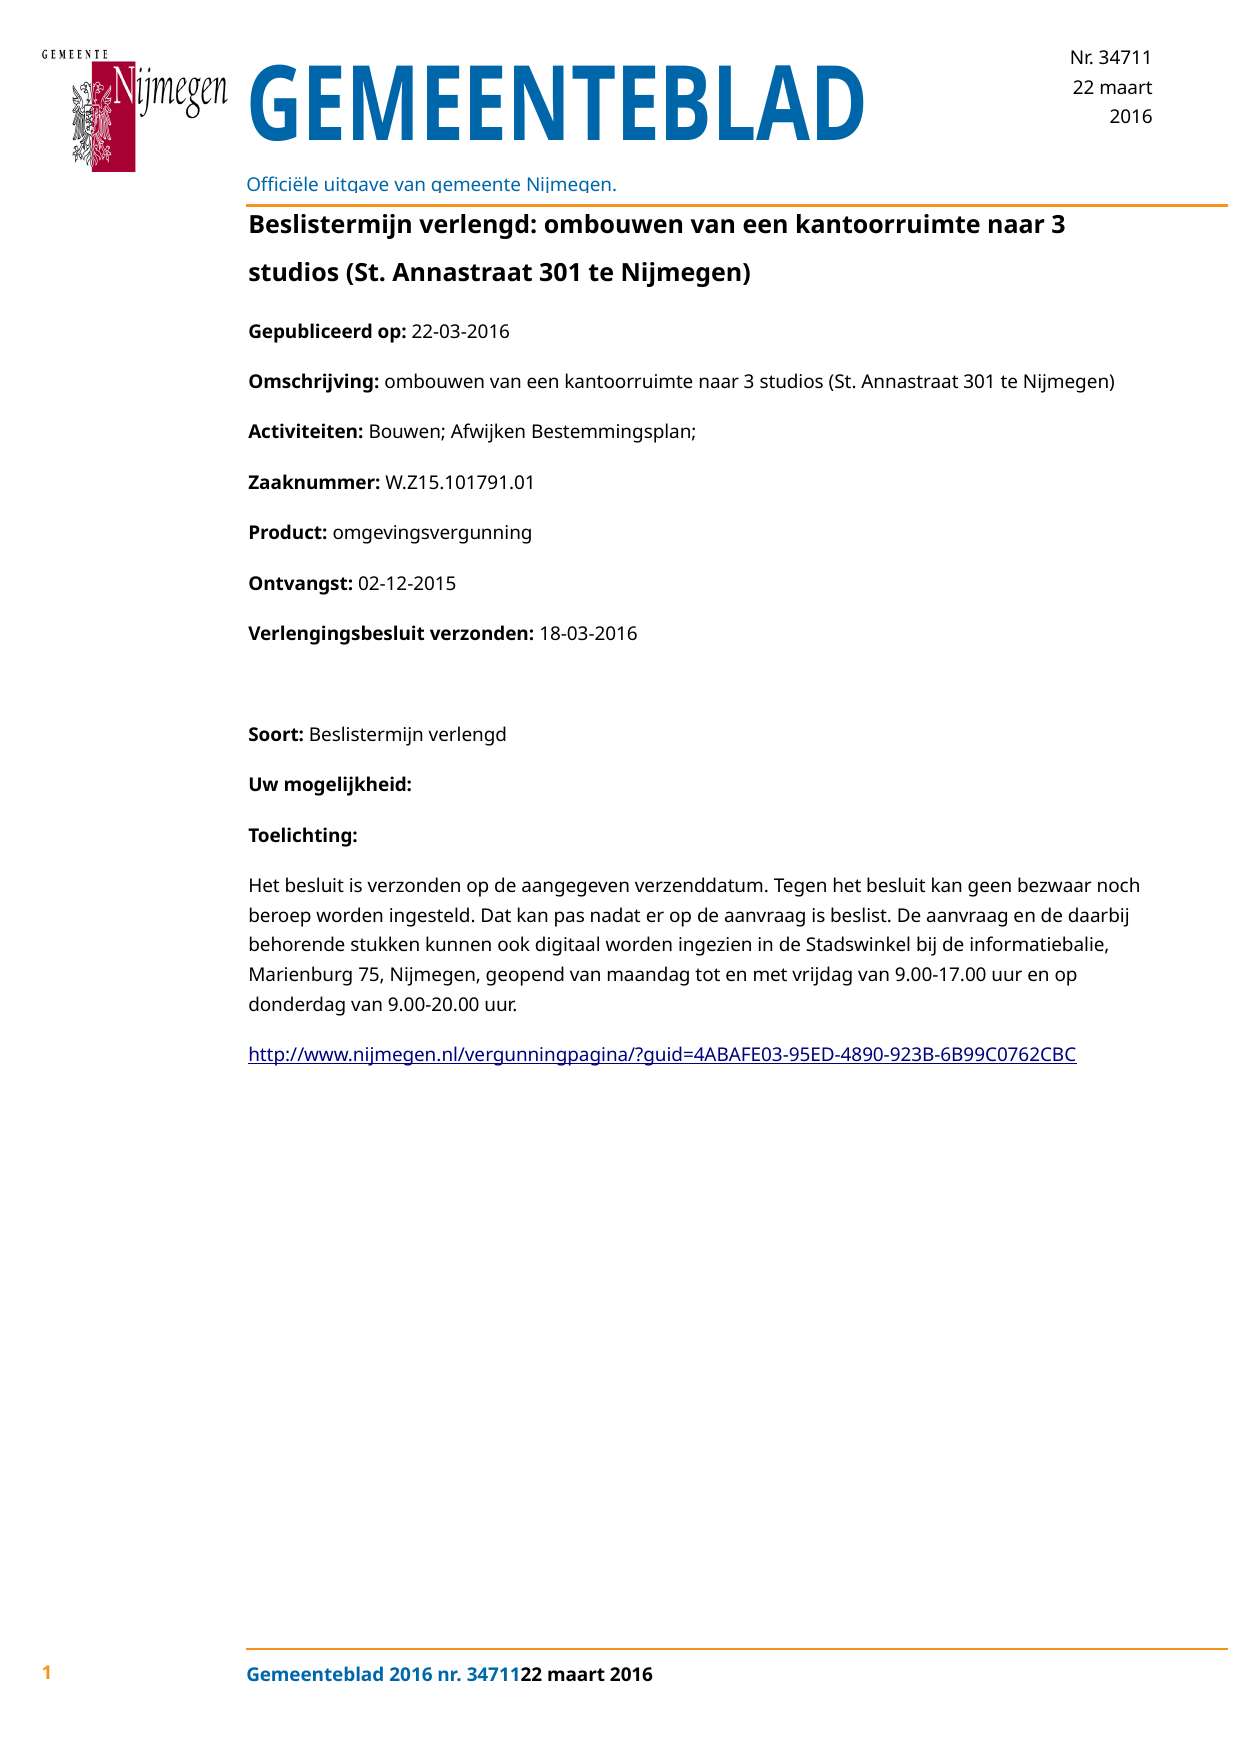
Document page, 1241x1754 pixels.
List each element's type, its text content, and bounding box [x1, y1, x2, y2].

text Gepubliceerd op: 22-03-2016 [248, 318, 1152, 344]
text Activiteiten: Bouwen; Afwijken Bestemmingsplan; [248, 419, 1152, 444]
text Product: omgevingsvergunning [248, 519, 1152, 545]
text Ontvangst: 02-12-2015 [248, 570, 1152, 596]
text Toelichting: [248, 822, 1152, 848]
text Beslistermijn verlengd: ombouwen van een kantoorruimte naar 3 studios (St. Annastraat 301 te Nijmegen) [248, 207, 1152, 288]
text Uw mogelijkheid: [248, 772, 1152, 797]
text Verlengingsbesluit verzonden: 18-03-2016 [248, 620, 1152, 646]
text Het besluit is verzonden op de aangegeven verzenddatum. Tegen het besluit kan geen bezwaar noch beroep worden ingesteld. Dat kan pas nadat er op de aanvraag is beslist. De aanvraag en de daarbij behorende stukken kunnen ook digitaal worden ingezien in de Stadswinkel bij de informatiebalie, Marienburg 75, Nijmegen, geopend van maandag tot en met vrijdag van 9.00-17.00 uur en op donderdag van 9.00-20.00 uur. [248, 872, 1152, 1017]
text http://www.nijmegen.nl/vergunningpagina/?guid=4ABAFE03-95ED-4890-923B-6B99C0762CBC [248, 1041, 1152, 1067]
picture [41, 47, 231, 172]
text Omschrijving: ombouwen van een kantoorruimte naar 3 studios (St. Annastraat 301 te Nijmegen) [248, 368, 1152, 394]
text Zaaknummer: W.Z15.101791.01 [248, 469, 1152, 495]
text Soort: Beslistermijn verlengd [248, 721, 1152, 747]
